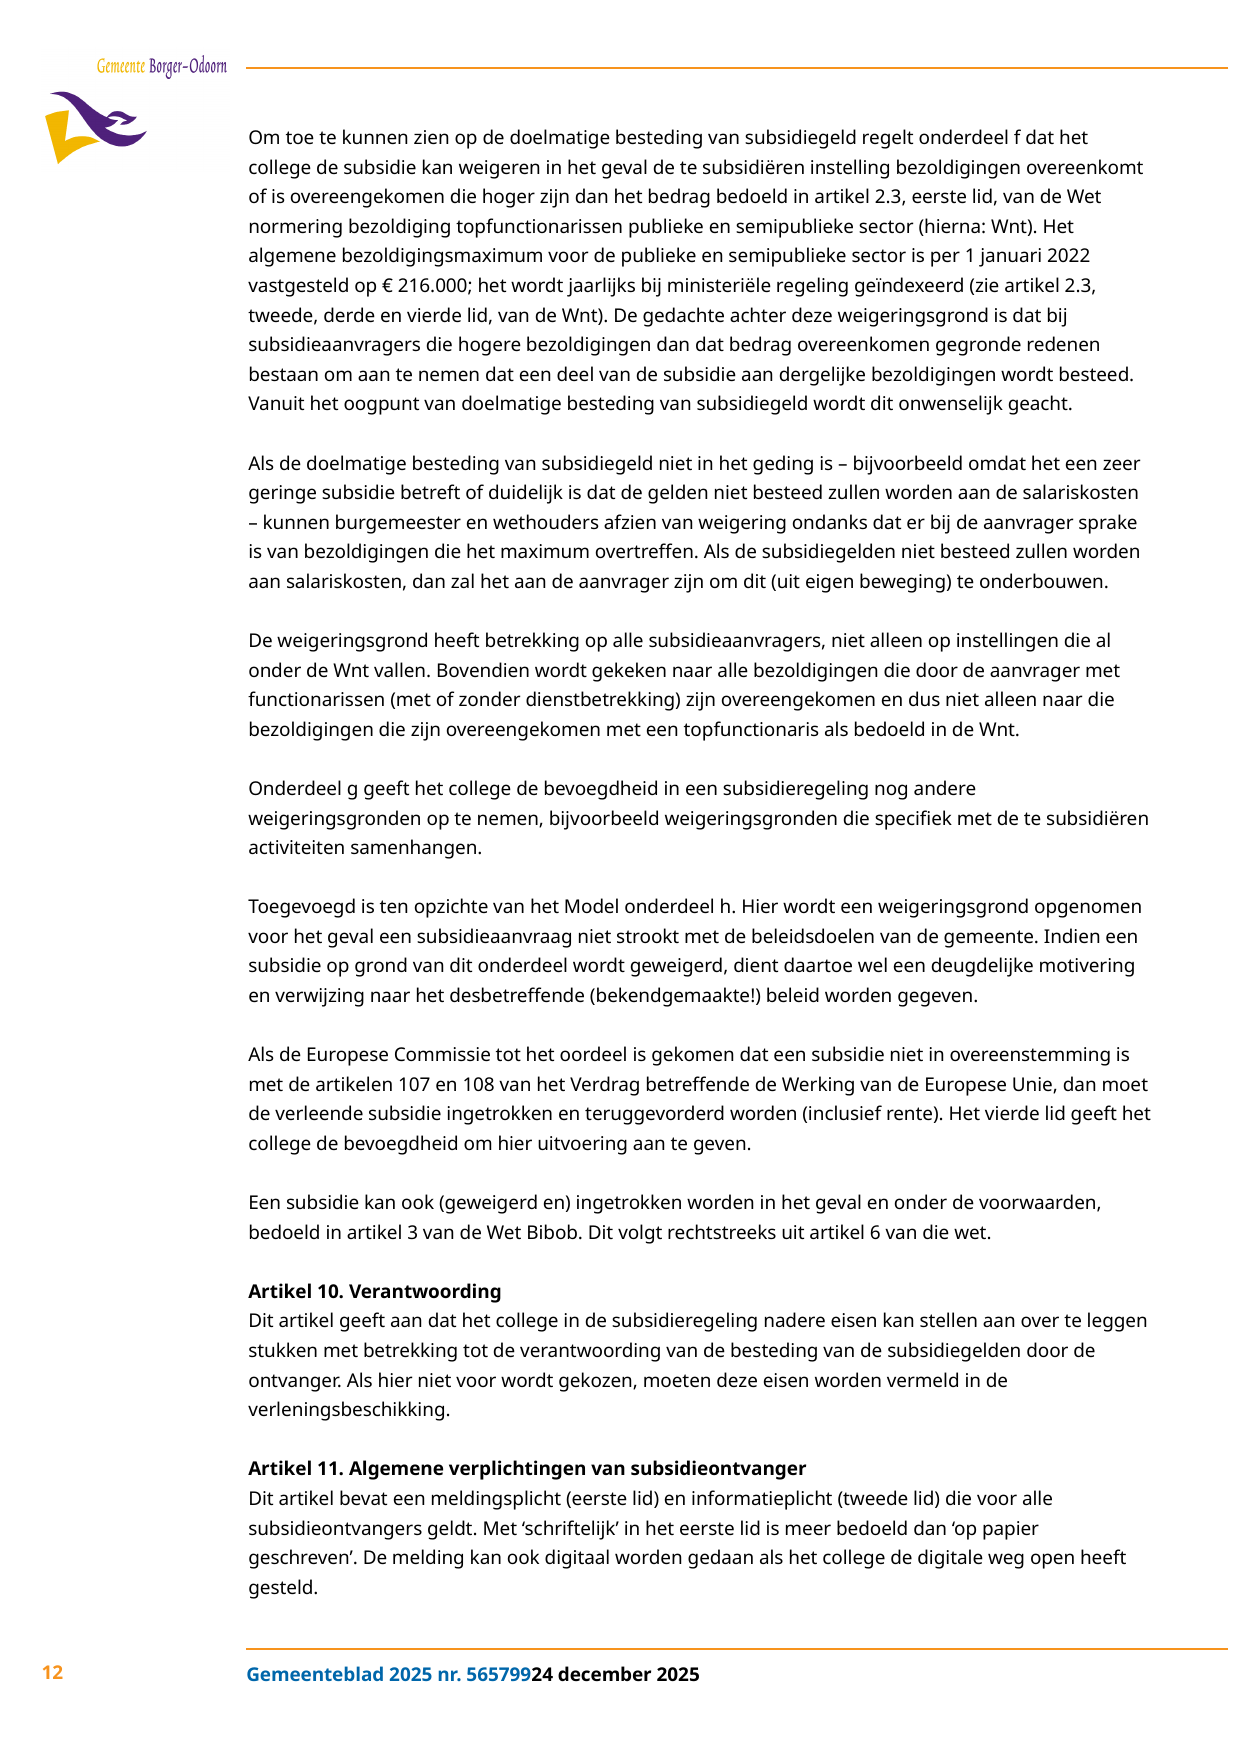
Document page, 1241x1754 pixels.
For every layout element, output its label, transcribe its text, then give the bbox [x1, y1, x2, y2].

text Een subsidie kan ook (geweigerd en) ingetrokken worden in het geval en onder de voorwaarden, bedoeld in artikel 3 van de Wet Bibob. Dit volgt rechtstreeks uit artikel 6 van die wet. [248, 1189, 1152, 1245]
text De weigeringsgrond heeft betrekking op alle subsidieaanvragers, niet alleen op instellingen die al onder de Wnt vallen. Bovendien wordt gekeken naar alle bezoldigingen die door de aanvrager met functionarissen (met of zonder dienstbetrekking) zijn overeengekomen en dus niet alleen naar die bezoldigingen die zijn overeengekomen met een topfunctionaris als bedoeld in de Wnt. [248, 627, 1152, 742]
text Als de Europese Commissie tot het oordeel is gekomen dat een subsidie niet in overeenstemming is met de artikelen 107 en 108 van het Verdrag betreffende de Werking van de Europese Unie, dan moet de verleende subsidie ingetrokken en teruggevorderd worden (inclusief rente). Het vierde lid geeft het college de bevoegdheid om hier uitvoering aan te geven. [248, 1041, 1152, 1156]
picture [41, 47, 231, 172]
text Artikel 11. Algemene verplichtingen van subsidieontvanger [248, 1456, 1152, 1481]
text Dit artikel bevat een meldingsplicht (eerste lid) en informatieplicht (tweede lid) die voor alle subsidieontvangers geldt. Met ‘schriftelijk’ in het eerste lid is meer bedoeld dan ‘op papier geschreven’. De melding kan ook digitaal worden gedaan als het college de digitale weg open heeft gesteld. [248, 1485, 1152, 1600]
text Als de doelmatige besteding van subsidiegeld niet in het geding is – bijvoorbeeld omdat het een zeer geringe subsidie betreft of duidelijk is dat de gelden niet besteed zullen worden aan de salariskosten – kunnen burgemeester en wethouders afzien van weigering ondanks dat er bij de aanvrager sprake is van bezoldigingen die het maximum overtreffen. Als de subsidiegelden niet besteed zullen worden aan salariskosten, dan zal het aan de aanvrager zijn om dit (uit eigen beweging) te onderbouwen. [248, 450, 1152, 594]
text Toegevoegd is ten opzichte van het Model onderdeel h. Hier wordt een weigeringsgrond opgenomen voor het geval een subsidieaanvraag niet strookt met de beleidsdoelen van de gemeente. Indien een subsidie op grond van dit onderdeel wordt geweigerd, dient daartoe wel een deugdelijke motivering en verwijzing naar het desbetreffende (bekendgemaakte!) beleid worden gegeven. [248, 893, 1152, 1008]
text Artikel 10. Verantwoording [248, 1278, 1152, 1304]
text Om toe te kunnen zien op de doelmatige besteding van subsidiegeld regelt onderdeel f dat het college de subsidie kan weigeren in het geval de te subsidiëren instelling bezoldigingen overeenkomt of is overeengekomen die hoger zijn dan het bedrag bedoeld in artikel 2.3, eerste lid, van de Wet normering bezoldiging topfunctionarissen publieke en semipublieke sector (hierna: Wnt). Het algemene bezoldigingsmaximum voor de publieke en semipublieke sector is per 1 januari 2022 vastgesteld op € 216.000; het wordt jaarlijks bij ministeriële regeling geïndexeerd (zie artikel 2.3, tweede, derde en vierde lid, van de Wnt). De gedachte achter deze weigeringsgrond is dat bij subsidieaanvragers die hogere bezoldigingen dan dat bedrag overeenkomen gegronde redenen bestaan om aan te nemen dat een deel van de subsidie aan dergelijke bezoldigingen wordt besteed. Vanuit het oogpunt van doelmatige besteding van subsidiegeld wordt dit onwenselijk geacht. [248, 124, 1152, 416]
text Onderdeel g geeft het college de bevoegdheid in een subsidieregeling nog andere weigeringsgronden op te nemen, bijvoorbeeld weigeringsgronden die specifiek met de te subsidiëren activiteiten samenhangen. [248, 775, 1152, 860]
text Dit artikel geeft aan dat het college in de subsidieregeling nadere eisen kan stellen aan over te leggen stukken met betrekking tot de verantwoording van de besteding van de subsidiegelden door de ontvanger. Als hier niet voor wordt gekozen, moeten deze eisen worden vermeld in de verleningsbeschikking. [248, 1308, 1152, 1422]
